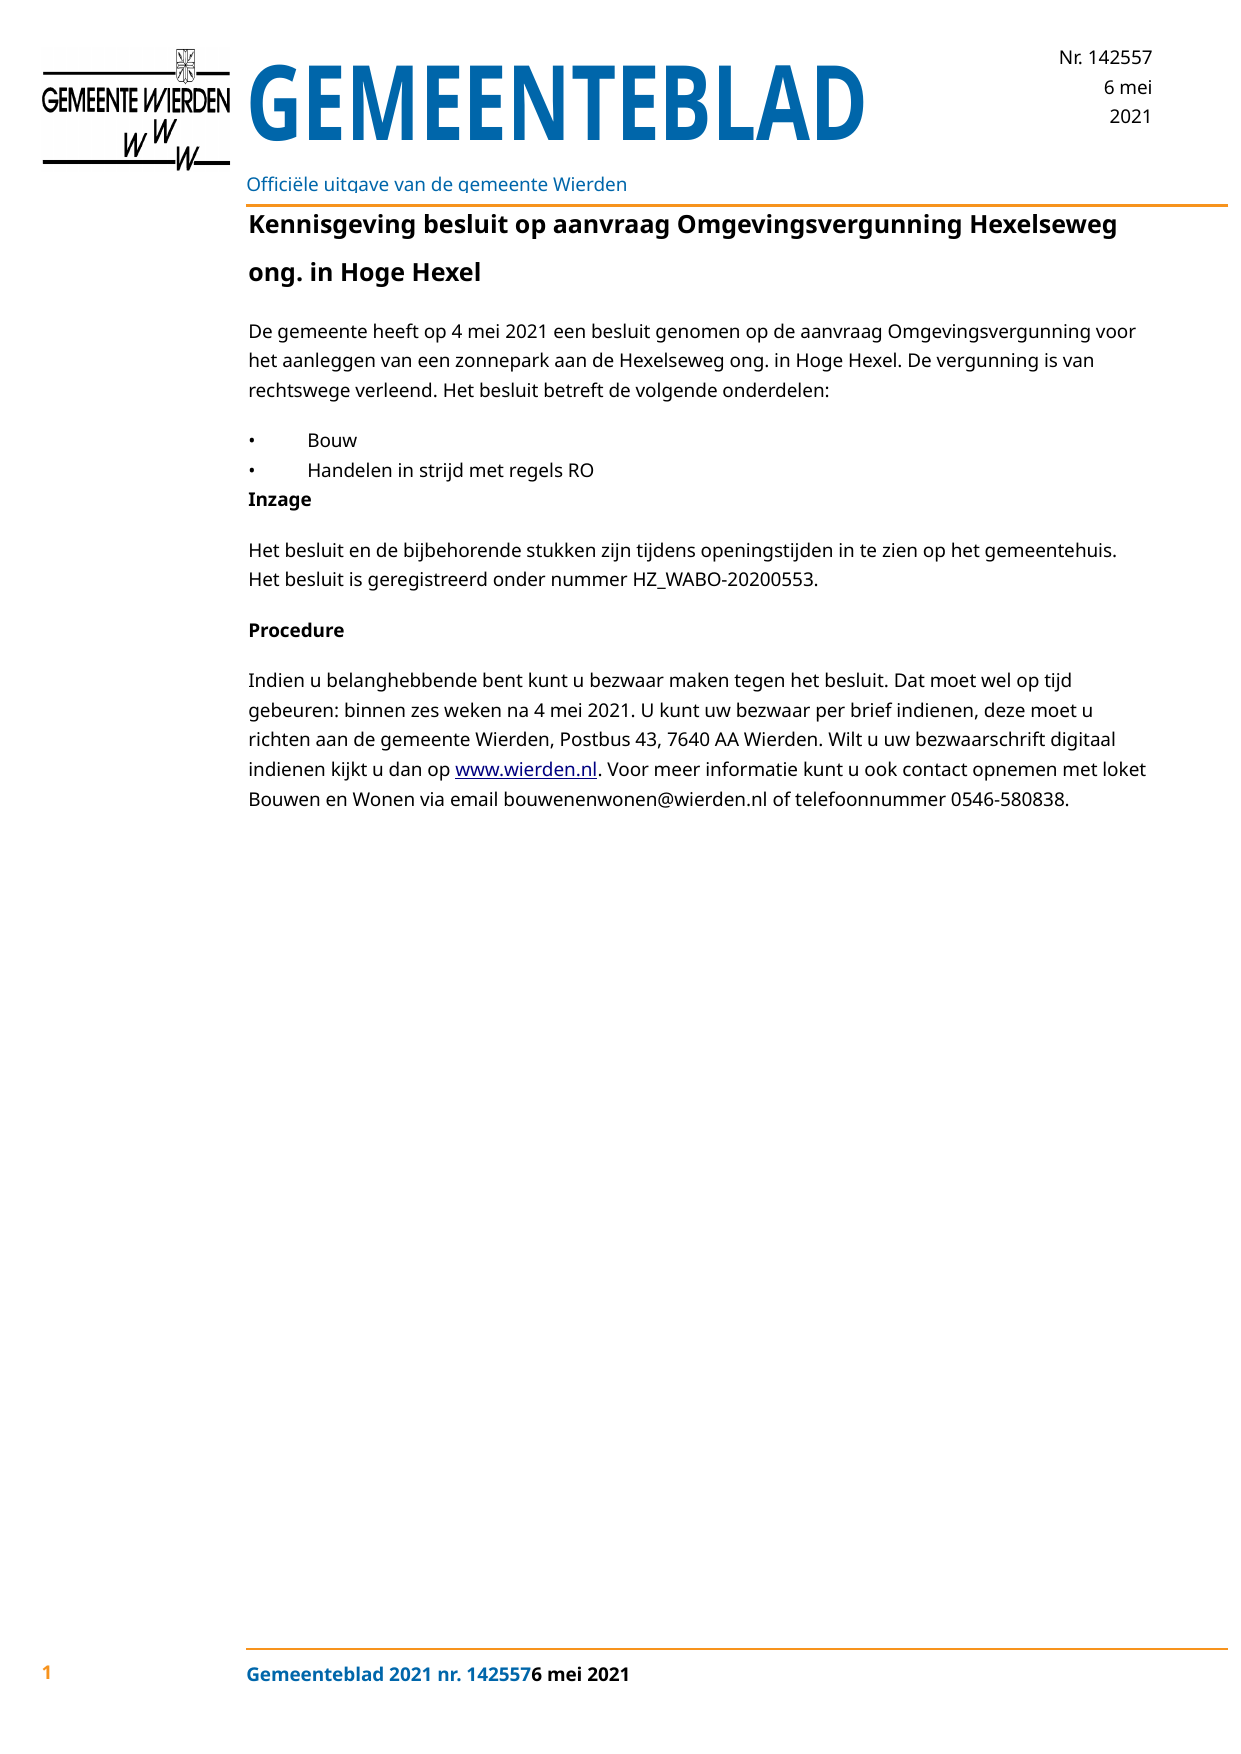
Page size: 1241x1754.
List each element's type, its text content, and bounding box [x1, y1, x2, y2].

picture [41, 47, 231, 172]
text Het besluit en de bijbehorende stukken zijn tijdens openingstijden in te zien op het gemeentehuis. Het besluit is geregistreerd onder nummer HZ_WABO-20200553. [248, 537, 1152, 592]
text Procedure [248, 617, 1152, 643]
list Bouw [248, 427, 1152, 453]
text Kennisgeving besluit op aanvraag Omgevingsvergunning Hexelseweg ong. in Hoge Hexel [248, 207, 1152, 288]
text De gemeente heeft op 4 mei 2021 een besluit genomen op de aanvraag Omgevingsvergunning voor het aanleggen van een zonnepark aan de Hexelseweg ong. in Hoge Hexel. De vergunning is van rechtswege verleend. Het besluit betreft de volgende onderdelen: [248, 318, 1152, 403]
text Inzage [248, 487, 1152, 512]
text Indien u belanghebbende bent kunt u bezwaar maken tegen het besluit. Dat moet wel op tijd gebeuren: binnen zes weken na 4 mei 2021. U kunt uw bezwaar per brief indienen, deze moet u richten aan de gemeente Wierden, Postbus 43, 7640 AA Wierden. Wilt u uw bezwaarschrift digitaal indienen kijkt u dan op www.wierden.nl. Voor meer informatie kunt u ook contact opnemen met loket Bouwen en Wonen via email bouwenenwonen@wierden.nl of telefoonnummer 0546-580838. [248, 667, 1152, 812]
list Handelen in strijd met regels RO [248, 457, 1152, 483]
